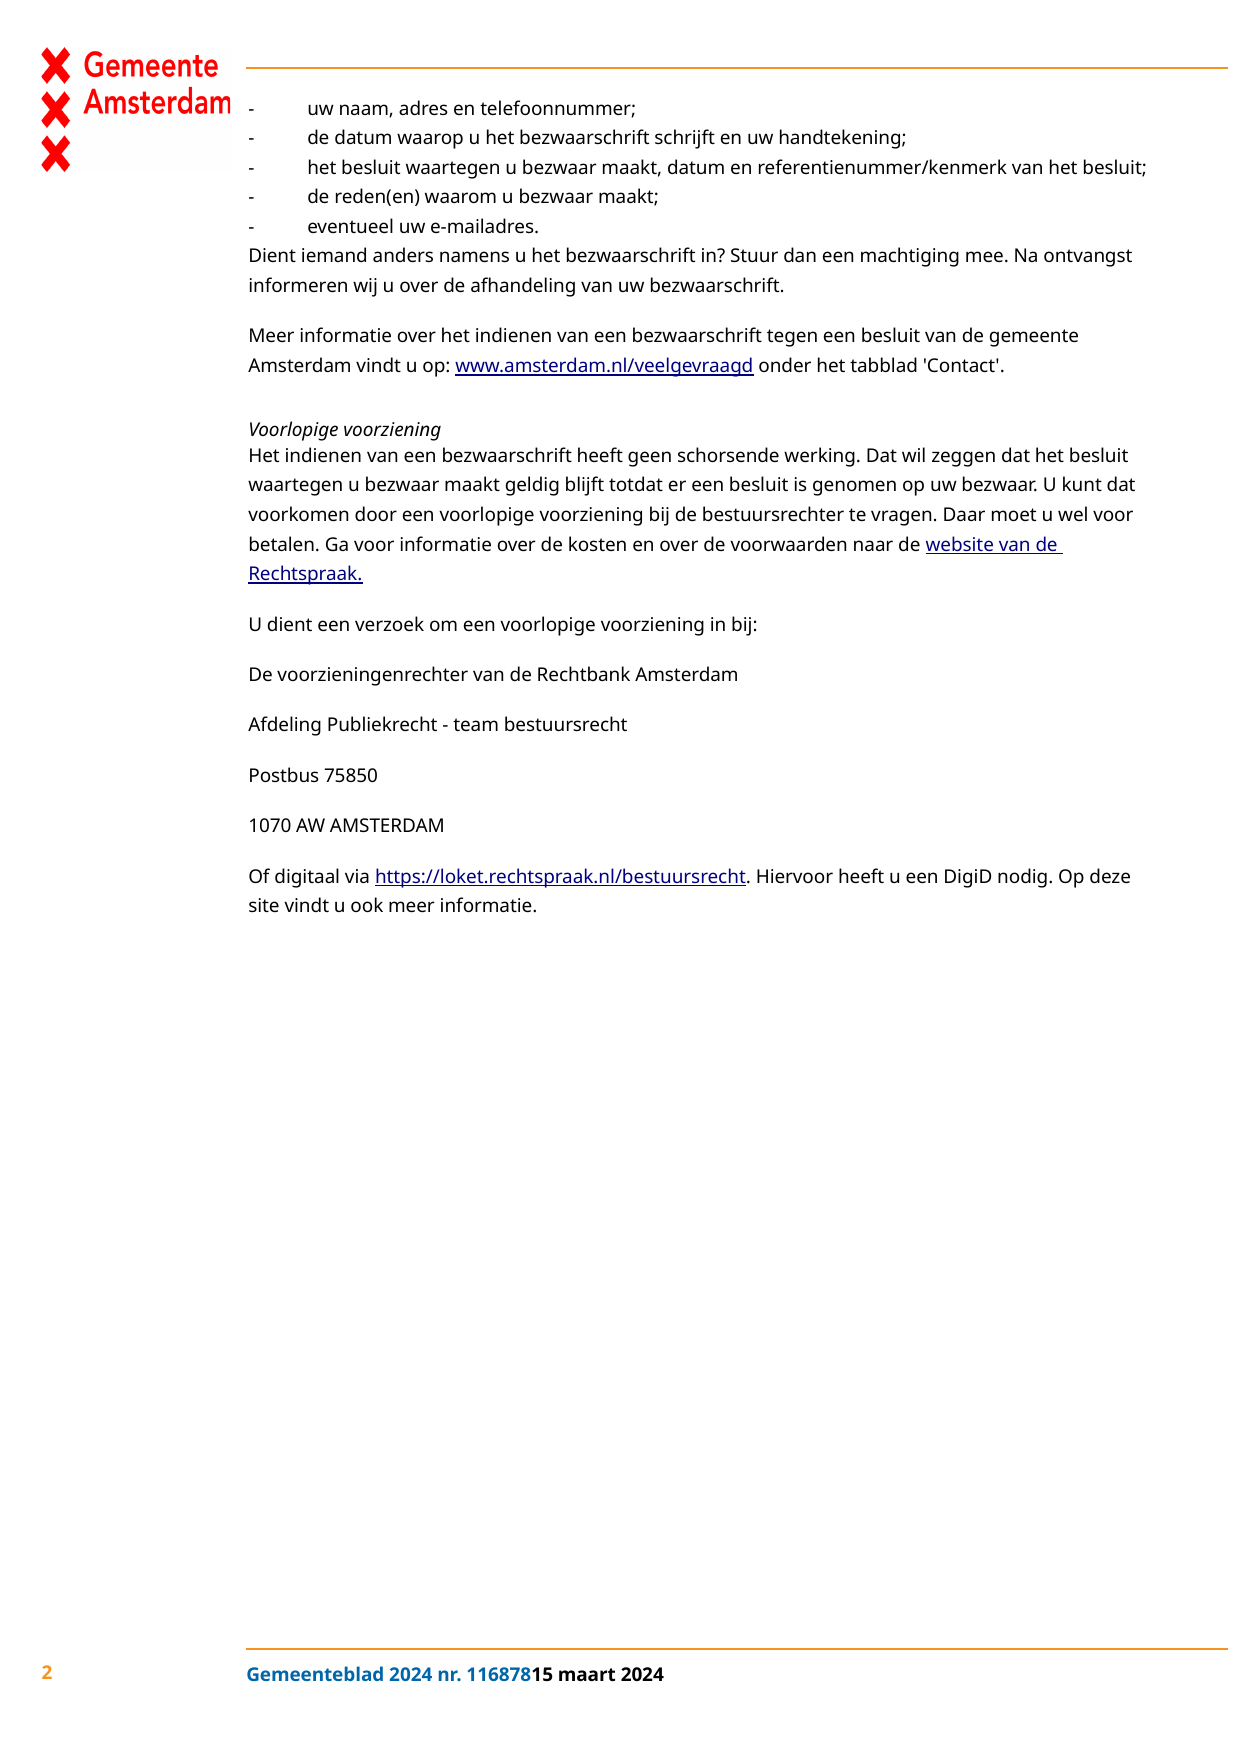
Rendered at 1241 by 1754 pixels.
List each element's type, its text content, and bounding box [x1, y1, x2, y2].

list het besluit waartegen u bezwaar maakt, datum en referentienummer/kenmerk van het besluit; [248, 154, 1152, 180]
list eventueel uw e-mailadres. [248, 213, 1152, 239]
text U dient een verzoek om een voorlopige voorziening in bij: [248, 611, 1152, 636]
text Postbus 75850 [248, 762, 1152, 788]
text Afdeling Publiekrecht - team bestuursrecht [248, 712, 1152, 737]
text Voorlopige voorziening [248, 416, 1152, 442]
picture [41, 47, 231, 172]
text Het indienen van een bezwaarschrift heeft geen schorsende werking. Dat wil zeggen dat het besluit waartegen u bezwaar maakt geldig blijft totdat er een besluit is genomen op uw bezwaar. U kunt dat voorkomen door een voorlopige voorziening bij de bestuursrechter te vragen. Daar moet u wel voor betalen. Ga voor informatie over de kosten en over de voorwaarden naar de website van de Rechtspraak. [248, 442, 1152, 586]
text Meer informatie over het indienen van een bezwaarschrift tegen een besluit van de gemeente Amsterdam vindt u op: www.amsterdam.nl/veelgevraagd onder het tabblad 'Contact'. [248, 323, 1152, 378]
text Of digitaal via https://loket.rechtspraak.nl/bestuursrecht. Hiervoor heeft u een DigiD nodig. Op deze site vindt u ook meer informatie. [248, 863, 1152, 918]
list de reden(en) waarom u bezwaar maakt; [248, 183, 1152, 209]
text Dient iemand anders namens u het bezwaarschrift in? Stuur dan een machtiging mee. Na ontvangst informeren wij u over de afhandeling van uw bezwaarschrift. [248, 243, 1152, 298]
list de datum waarop u het bezwaarschrift schrijft en uw handtekening; [248, 124, 1152, 150]
list uw naam, adres en telefoonnummer; [248, 95, 1152, 121]
text De voorzieningenrechter van de Rechtbank Amsterdam [248, 661, 1152, 687]
text 1070 AW AMSTERDAM [248, 812, 1152, 838]
